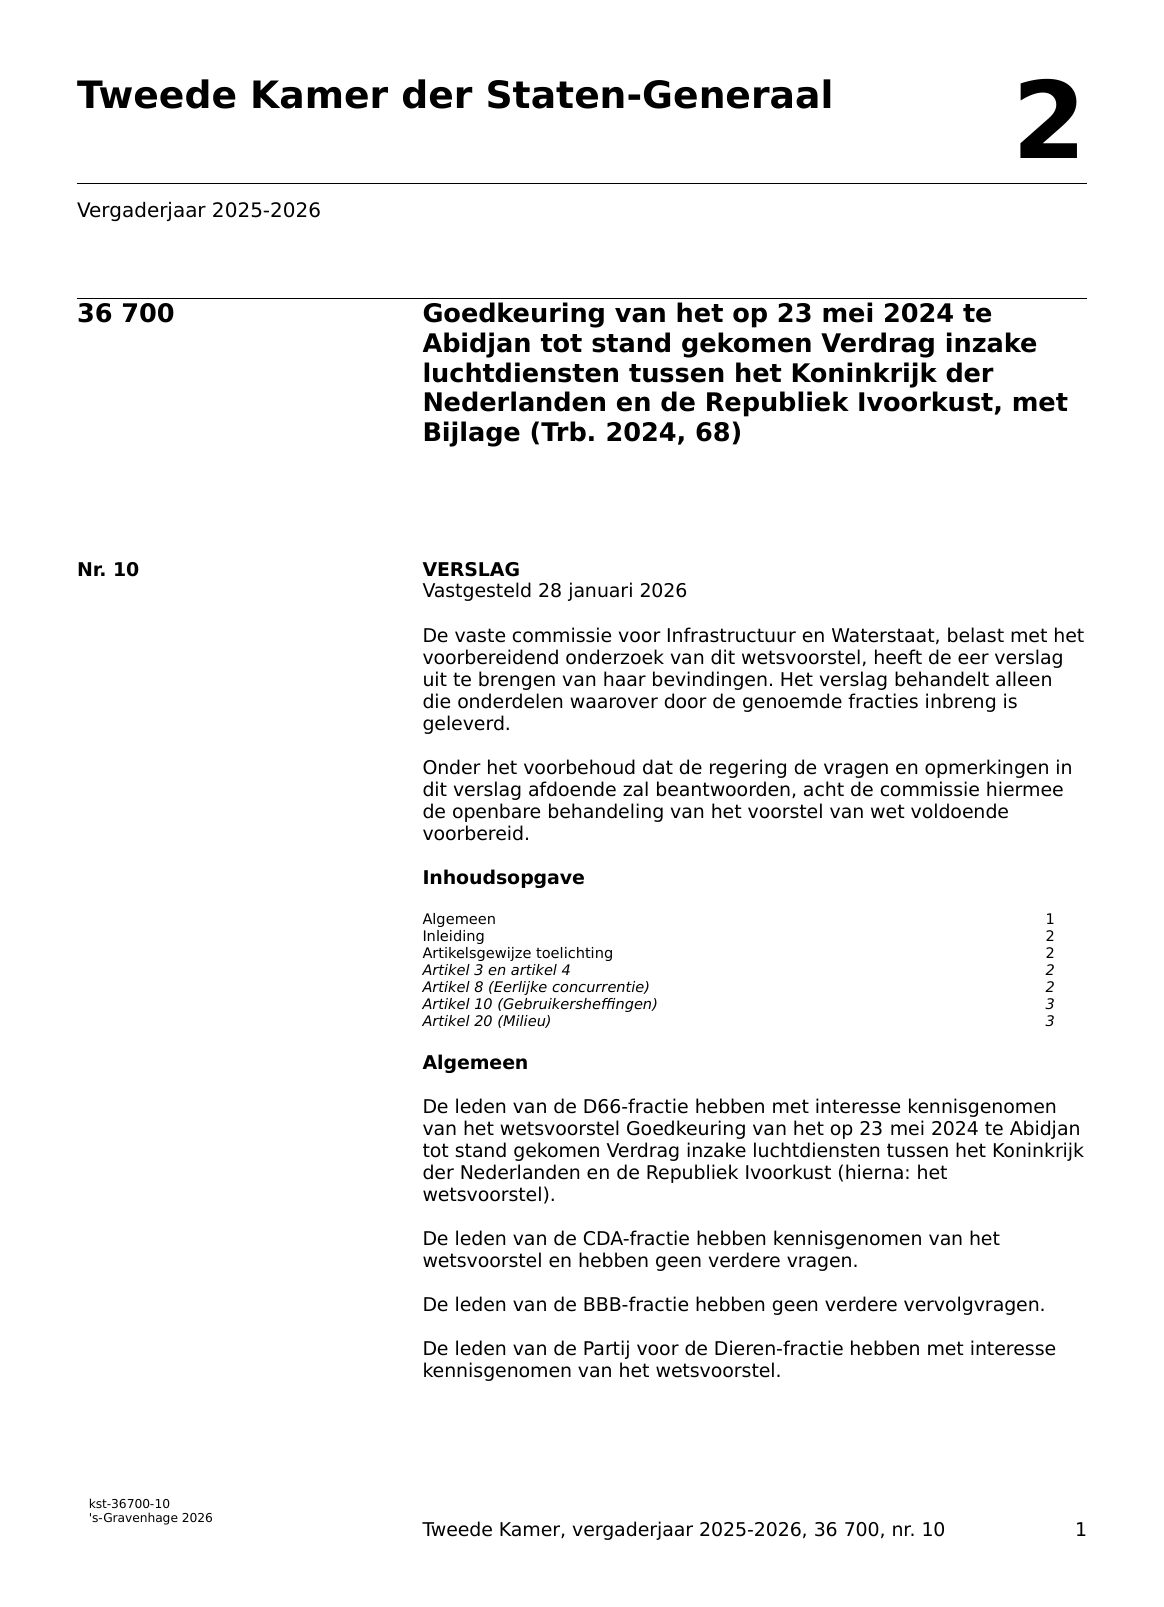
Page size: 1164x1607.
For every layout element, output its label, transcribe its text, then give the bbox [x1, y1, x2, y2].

text kst-36700-10 [88, 1497, 323, 1511]
subtitle Algemeen [422, 1052, 1087, 1074]
text De leden van de BBB-fractie hebben geen verdere vervolgvragen. [422, 1294, 1087, 1316]
table_cell 2 [1039, 945, 1087, 962]
table_cell 2 [1039, 979, 1087, 996]
table_header Tweede Kamer der Staten-Generaal [77, 59, 886, 183]
table_cell 2 [1039, 928, 1087, 944]
text De vaste commissie voor Infrastructuur en Waterstaat, belast met het voorbereidend onderzoek van dit wetsvoorstel, heeft de eer verslag uit te brengen van haar bevindingen. Het verslag behandelt alleen die onderdelen waarover door de genoemde fracties inbreng is geleverd. [422, 624, 1087, 734]
table_cell 3 [1039, 996, 1087, 1012]
table_cell Vergaderjaar 2025-2026 [77, 184, 1087, 298]
table_cell Artikel 20 (Milieu) [422, 1013, 1039, 1029]
text 's-Gravenhage 2026 [88, 1511, 323, 1525]
table_header 2 [886, 59, 1087, 183]
table_cell 2 [1039, 962, 1087, 978]
subtitle Inhoudsopgave [422, 867, 1087, 889]
text De leden van de D66-fractie hebben met interesse kennisgenomen van het wetsvoorstel Goedkeuring van het op 23 mei 2024 te Abidjan tot stand gekomen Verdrag inzake luchtdiensten tussen het Koninkrijk der Nederlanden en de Republiek Ivoorkust (hierna: het wetsvoorstel). [422, 1096, 1087, 1206]
table_cell Inleiding [422, 928, 1039, 944]
table_cell Artikelsgewijze toelichting [422, 945, 1039, 962]
table_cell Artikel 3 en artikel 4 [422, 962, 1039, 978]
text De leden van de CDA-fractie hebben kennisgenomen van het wetsvoorstel en hebben geen verdere vragen. [422, 1228, 1087, 1272]
text Vastgesteld 28 januari 2026 [422, 580, 1087, 602]
table_cell Artikel 10 (Gebruikersheffingen) [422, 996, 1039, 1012]
subtitle Nr. 10 VERSLAG [77, 558, 1087, 580]
table_header 1 [1039, 911, 1087, 928]
table_cell 3 [1039, 1013, 1087, 1029]
subtitle 36 700 Goedkeuring van het op 23 mei 2024 te Abidjan tot stand gekomen Verdrag inzake luchtdiensten tussen het Koninkrijk der Nederlanden en de Republiek Ivoorkust, met Bijlage (Trb. 2024, 68) [77, 299, 1087, 447]
table_cell Artikel 8 (Eerlijke concurrentie) [422, 979, 1039, 996]
table_header Algemeen [422, 911, 1039, 928]
text De leden van de Partij voor de Dieren-fractie hebben met interesse kennisgenomen van het wetsvoorstel. [422, 1338, 1087, 1382]
text Onder het voorbehoud dat de regering de vragen en opmerkingen in dit verslag afdoende zal beantwoorden, acht de commissie hiermee de openbare behandeling van het voorstel van wet voldoende voorbereid. [422, 757, 1087, 844]
